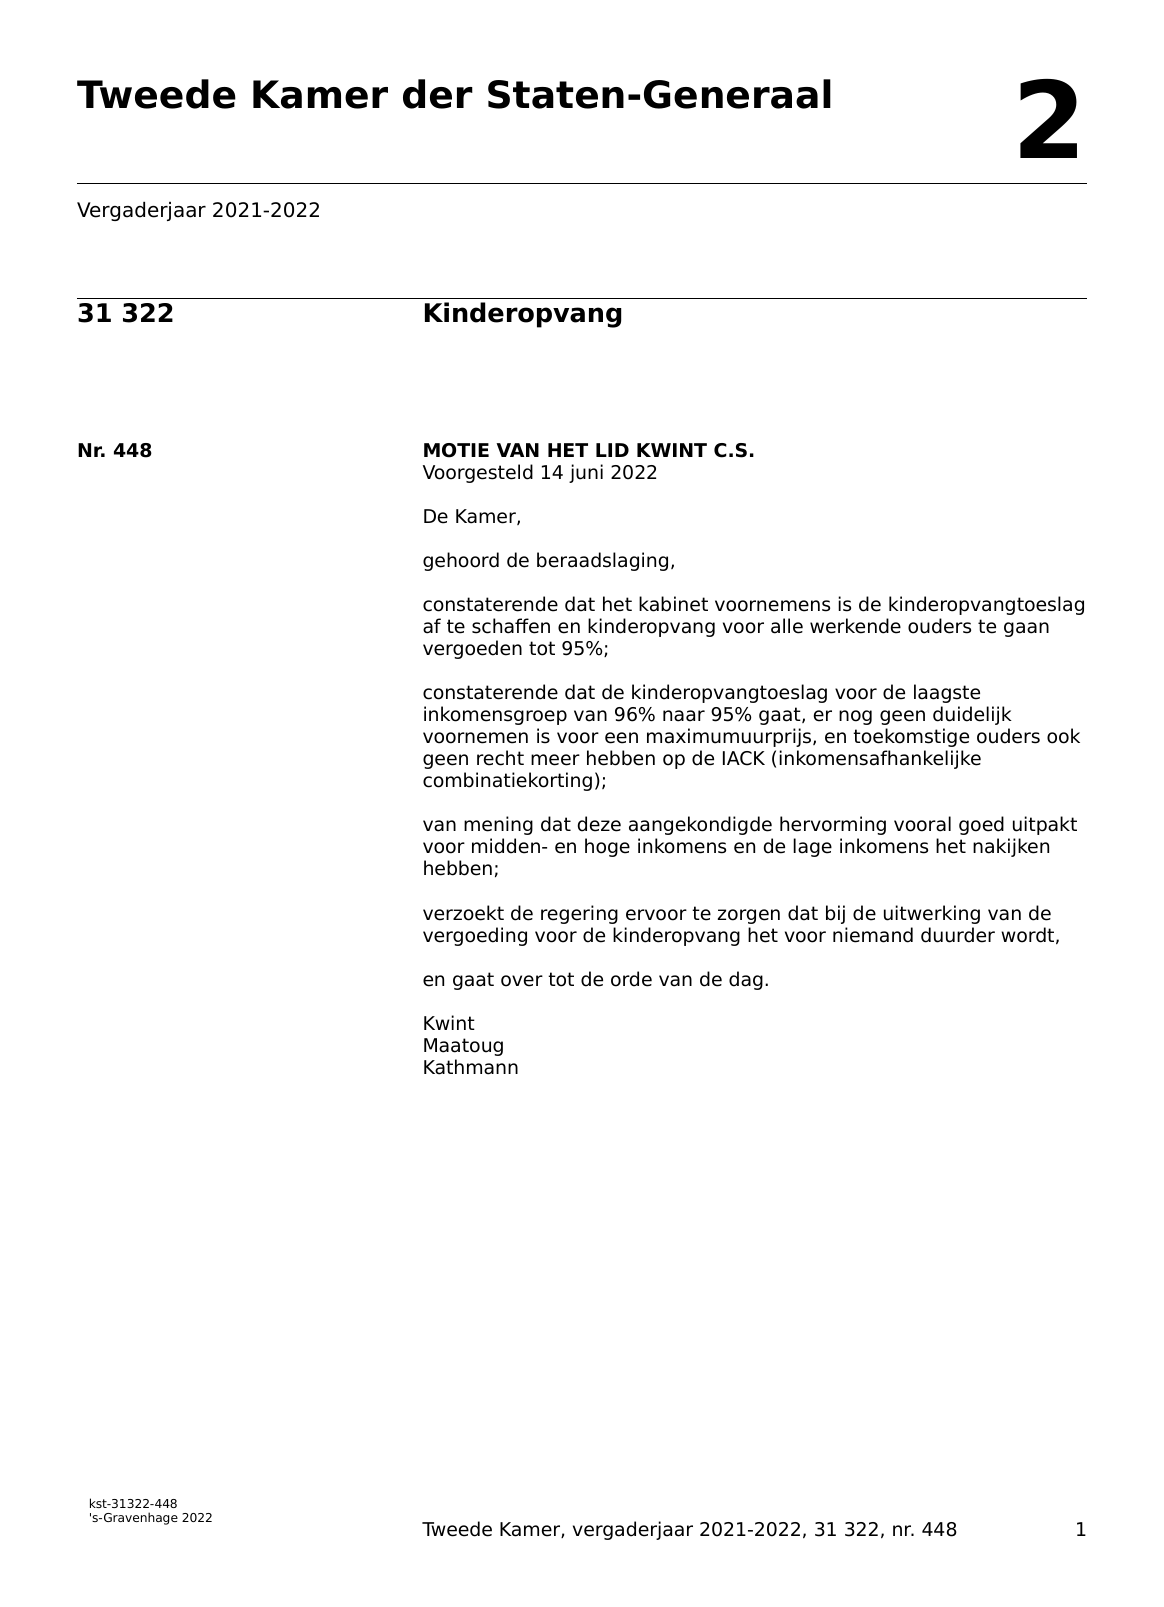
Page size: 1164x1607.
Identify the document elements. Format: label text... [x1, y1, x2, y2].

text Maatoug [422, 1035, 1087, 1057]
text De Kamer, [422, 506, 1087, 528]
text van mening dat deze aangekondigde hervorming vooral goed uitpakt voor midden- en hoge inkomens en de lage inkomens het nakijken hebben; [422, 814, 1087, 880]
text en gaat over tot de orde van de dag. [422, 969, 1087, 991]
text kst-31322-448 [88, 1497, 323, 1511]
text 's-Gravenhage 2022 [88, 1511, 323, 1525]
subtitle 31 322 Kinderopvang [77, 299, 1087, 329]
text constaterende dat de kinderopvangtoeslag voor de laagste inkomensgroep van 96% naar 95% gaat, er nog geen duidelijk voornemen is voor een maximumuurprijs, en toekomstige ouders ook geen recht meer hebben op de IACK (inkomensafhankelijke combinatiekorting); [422, 682, 1087, 792]
text gehoord de beraadslaging, [422, 550, 1087, 572]
text verzoekt de regering ervoor te zorgen dat bij de uitwerking van de vergoeding voor de kinderopvang het voor niemand duurder wordt, [422, 902, 1087, 946]
table_header 2 [886, 59, 1087, 183]
table_header Tweede Kamer der Staten-Generaal [77, 59, 886, 183]
text Voorgesteld 14 juni 2022 [422, 462, 1087, 484]
text Kathmann [422, 1057, 1087, 1079]
text Kwint [422, 1013, 1087, 1035]
table_cell Vergaderjaar 2021-2022 [77, 184, 1087, 298]
subtitle Nr. 448 MOTIE VAN HET LID KWINT C.S. [77, 440, 1087, 462]
text constaterende dat het kabinet voornemens is de kinderopvangtoeslag af te schaffen en kinderopvang voor alle werkende ouders te gaan vergoeden tot 95%; [422, 594, 1087, 660]
